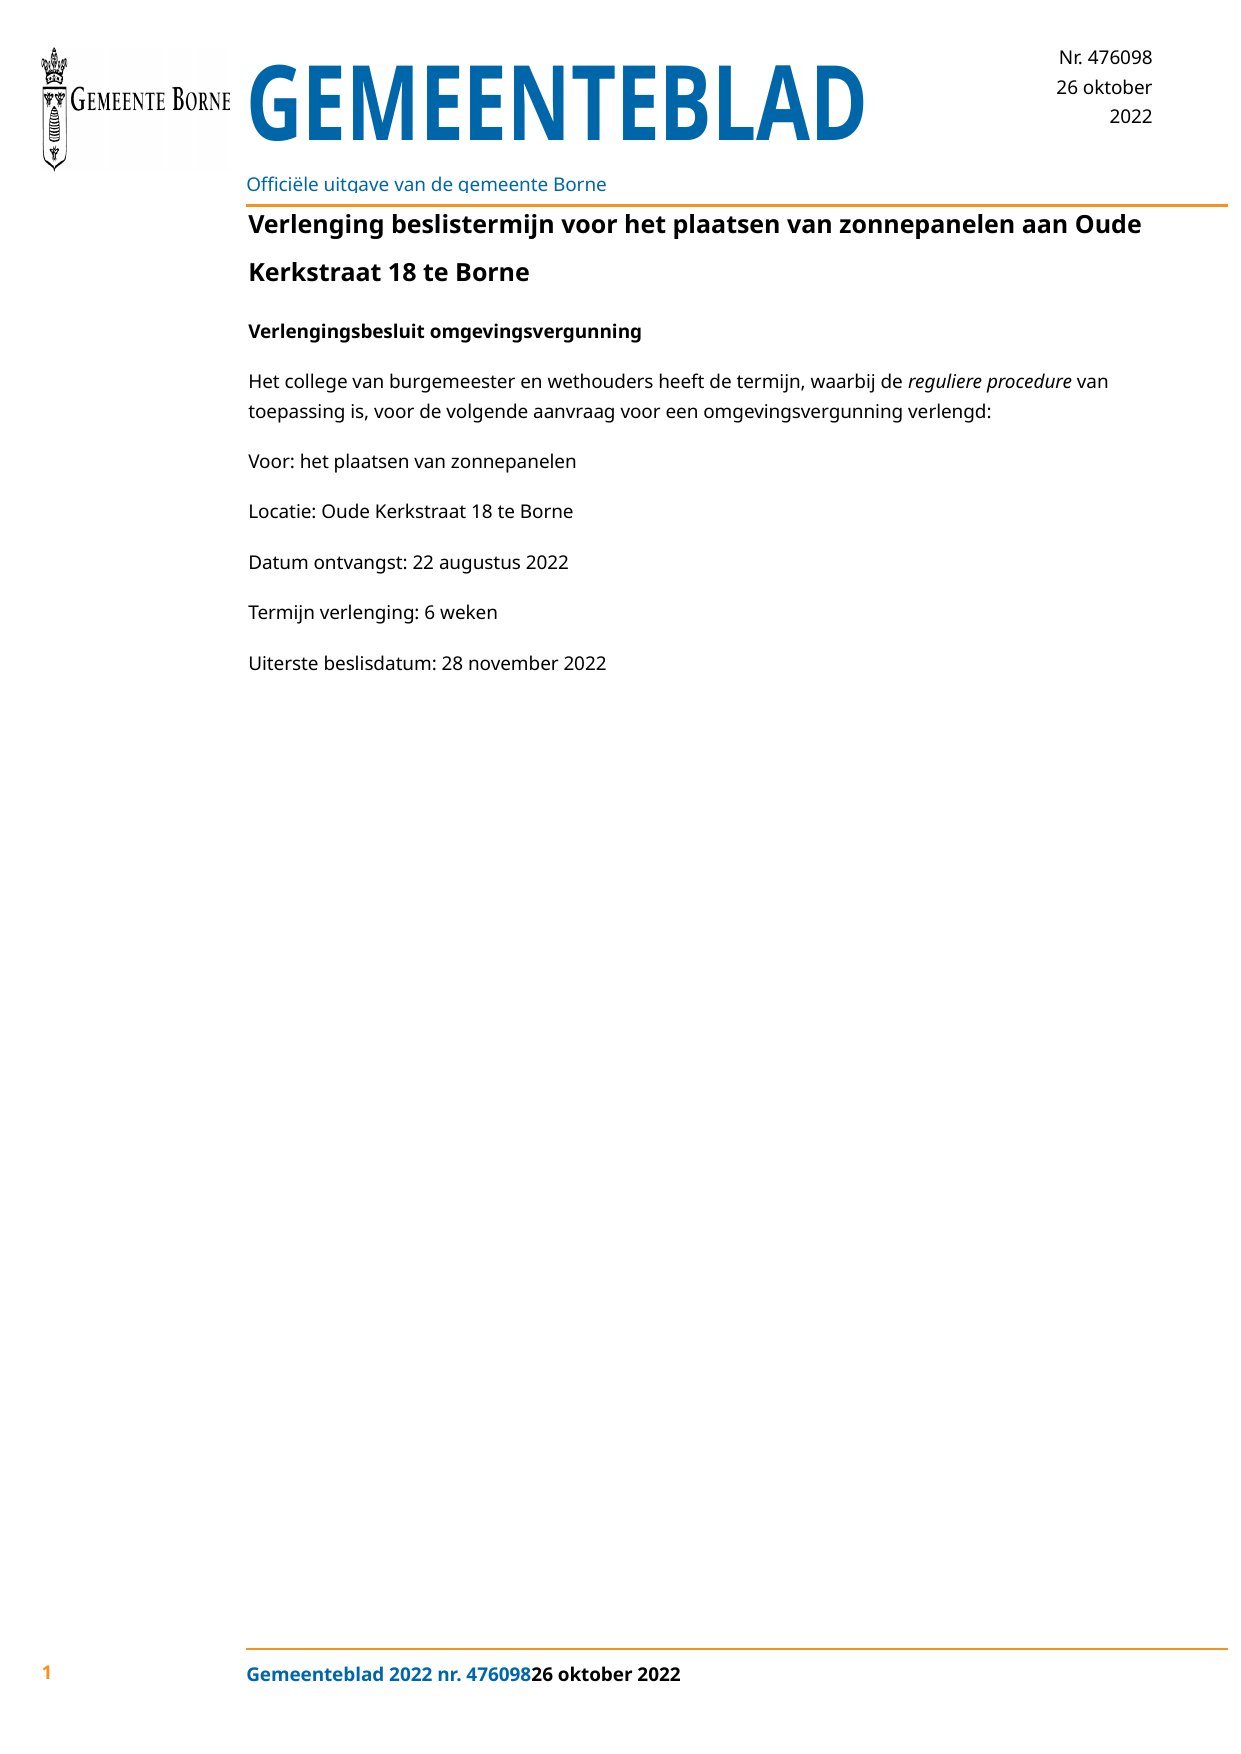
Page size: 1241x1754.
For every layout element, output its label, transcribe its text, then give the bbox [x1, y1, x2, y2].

picture [41, 47, 231, 172]
text Verlenging beslistermijn voor het plaatsen van zonnepanelen aan Oude Kerkstraat 18 te Borne [248, 207, 1152, 288]
text Het college van burgemeester en wethouders heeft de termijn, waarbij de reguliere procedure van toepassing is, voor de volgende aanvraag voor een omgevingsvergunning verlengd: [248, 368, 1152, 424]
text Uiterste beslisdatum: 28 november 2022 [248, 650, 1152, 676]
text Voor: het plaatsen van zonnepanelen [248, 448, 1152, 474]
text Datum ontvangst: 22 augustus 2022 [248, 549, 1152, 575]
text Verlengingsbesluit omgevingsvergunning [248, 318, 1152, 344]
text Termijn verlenging: 6 weken [248, 599, 1152, 625]
text Locatie: Oude Kerkstraat 18 te Borne [248, 499, 1152, 524]
